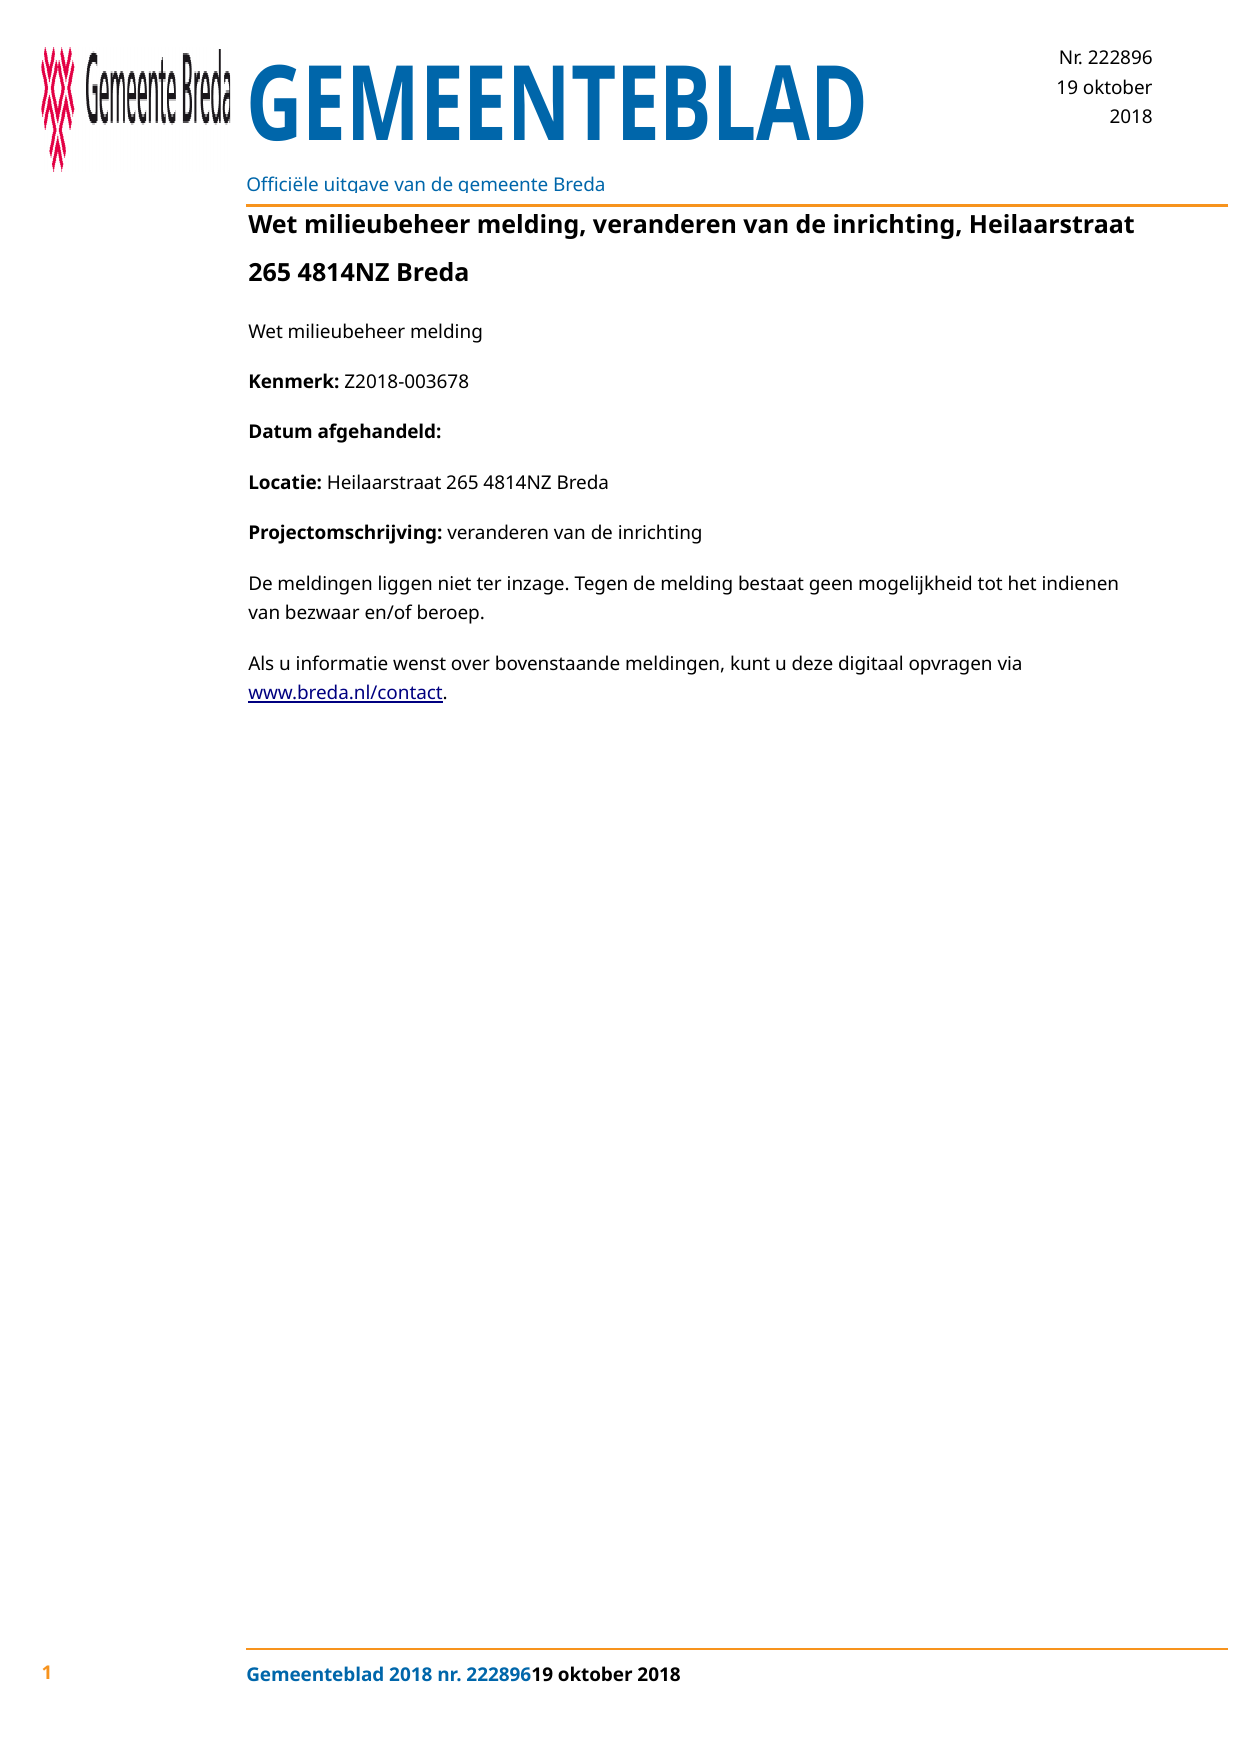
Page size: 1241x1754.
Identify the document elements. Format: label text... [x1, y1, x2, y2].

text Als u informatie wenst over bovenstaande meldingen, kunt u deze digitaal opvragen via www.breda.nl/contact. [248, 650, 1152, 705]
text Datum afgehandeld: [248, 419, 1152, 444]
text Wet milieubeheer melding, veranderen van de inrichting, Heilaarstraat 265 4814NZ Breda [248, 207, 1152, 288]
picture [41, 47, 231, 172]
text Locatie: Heilaarstraat 265 4814NZ Breda [248, 469, 1152, 495]
text Projectomschrijving: veranderen van de inrichting [248, 519, 1152, 545]
text Wet milieubeheer melding [248, 318, 1152, 344]
text Kenmerk: Z2018-003678 [248, 368, 1152, 394]
text De meldingen liggen niet ter inzage. Tegen de melding bestaat geen mogelijkheid tot het indienen van bezwaar en/of beroep. [248, 570, 1152, 625]
